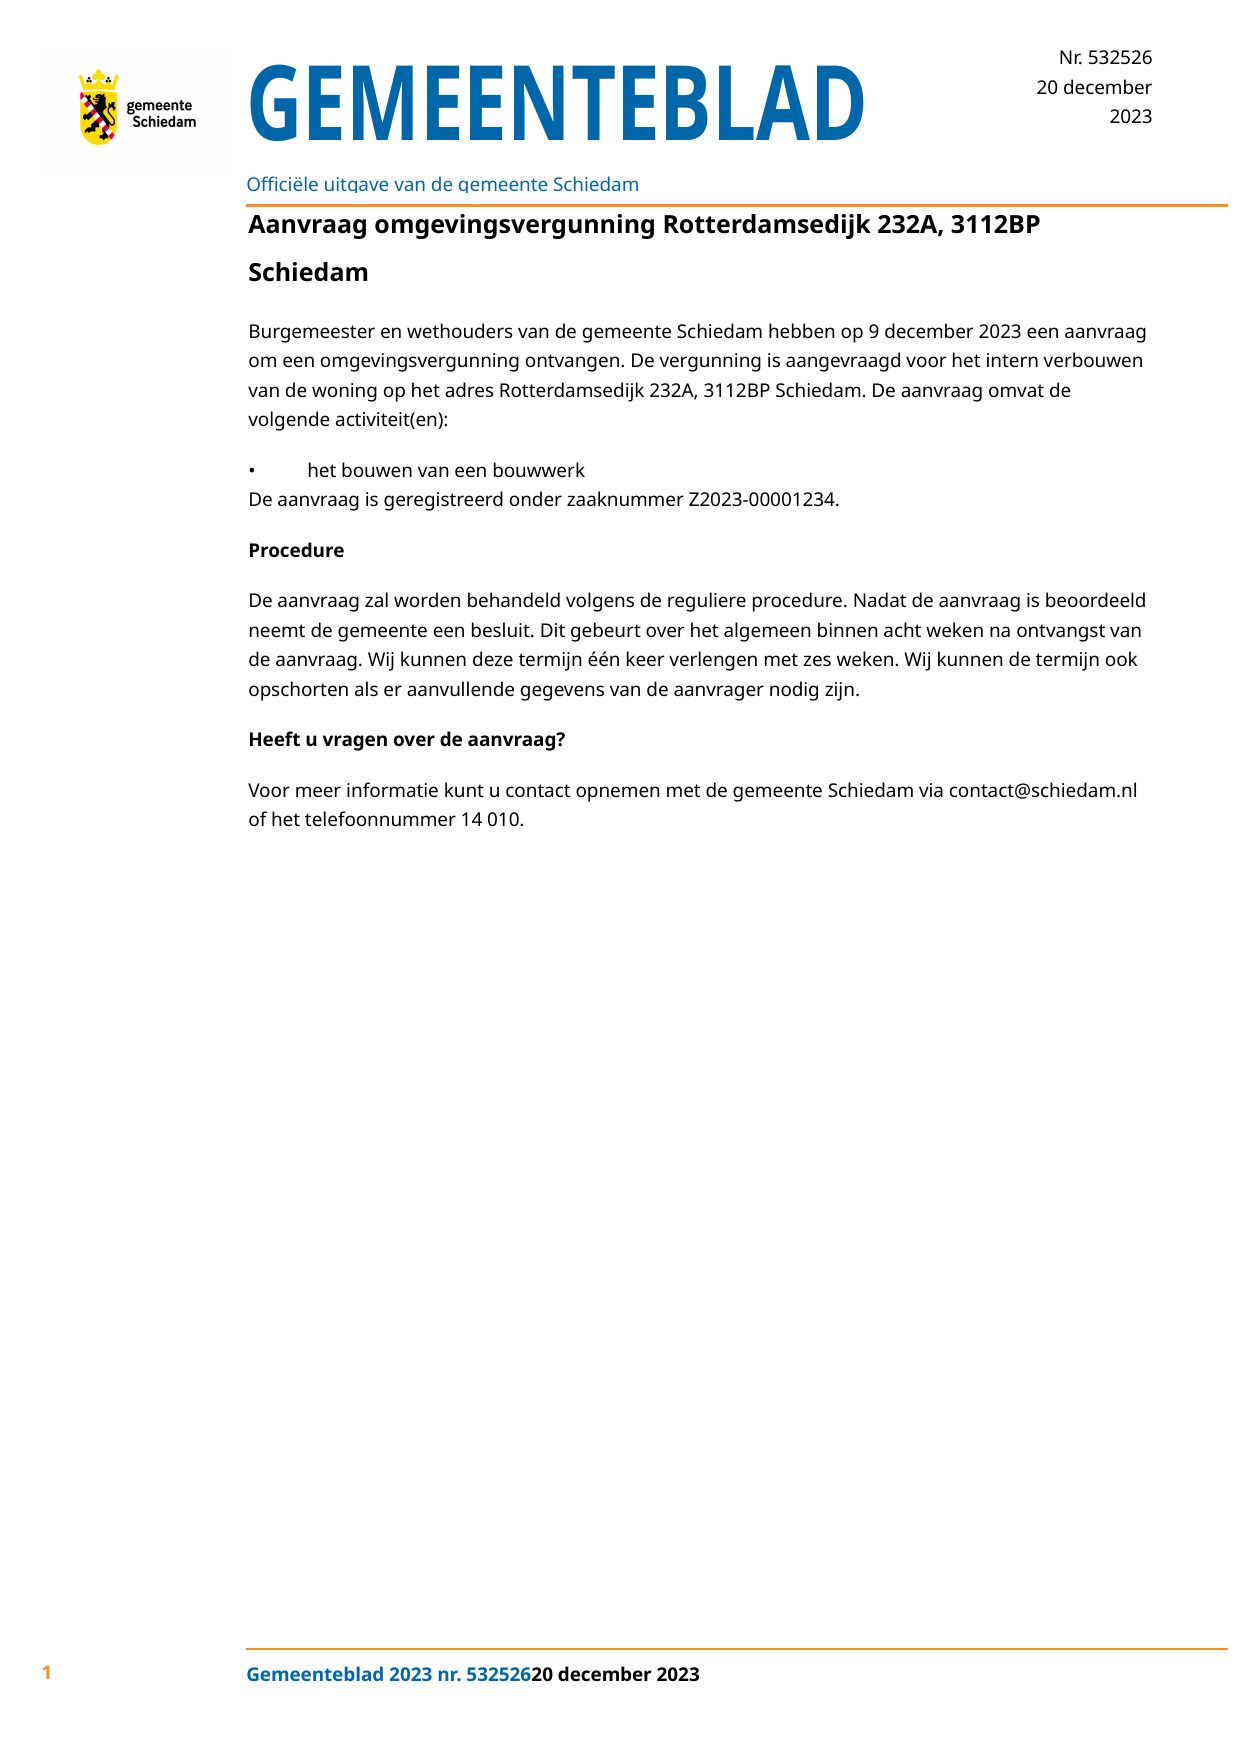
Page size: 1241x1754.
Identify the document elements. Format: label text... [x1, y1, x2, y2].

text De aanvraag zal worden behandeld volgens de reguliere procedure. Nadat de aanvraag is beoordeeld neemt de gemeente een besluit. Dit gebeurt over het algemeen binnen acht weken na ontvangst van de aanvraag. Wij kunnen deze termijn één keer verlengen met zes weken. Wij kunnen de termijn ook opschorten als er aanvullende gegevens van de aanvrager nodig zijn. [248, 587, 1152, 702]
text Heeft u vragen over de aanvraag? [248, 727, 1152, 752]
text Procedure [248, 537, 1152, 563]
text Burgemeester en wethouders van de gemeente Schiedam hebben op 9 december 2023 een aanvraag om een omgevingsvergunning ontvangen. De vergunning is aangevraagd voor het intern verbouwen van de woning op het adres Rotterdamsedijk 232A, 3112BP Schiedam. De aanvraag omvat de volgende activiteit(en): [248, 318, 1152, 432]
picture [41, 47, 231, 172]
text Aanvraag omgevingsvergunning Rotterdamsedijk 232A, 3112BP Schiedam [248, 207, 1152, 288]
text De aanvraag is geregistreerd onder zaaknummer Z2023-00001234. [248, 487, 1152, 512]
list het bouwen van een bouwwerk [248, 457, 1152, 483]
text Voor meer informatie kunt u contact opnemen met de gemeente Schiedam via contact@schiedam.nl of het telefoonnummer 14 010. [248, 777, 1152, 832]
